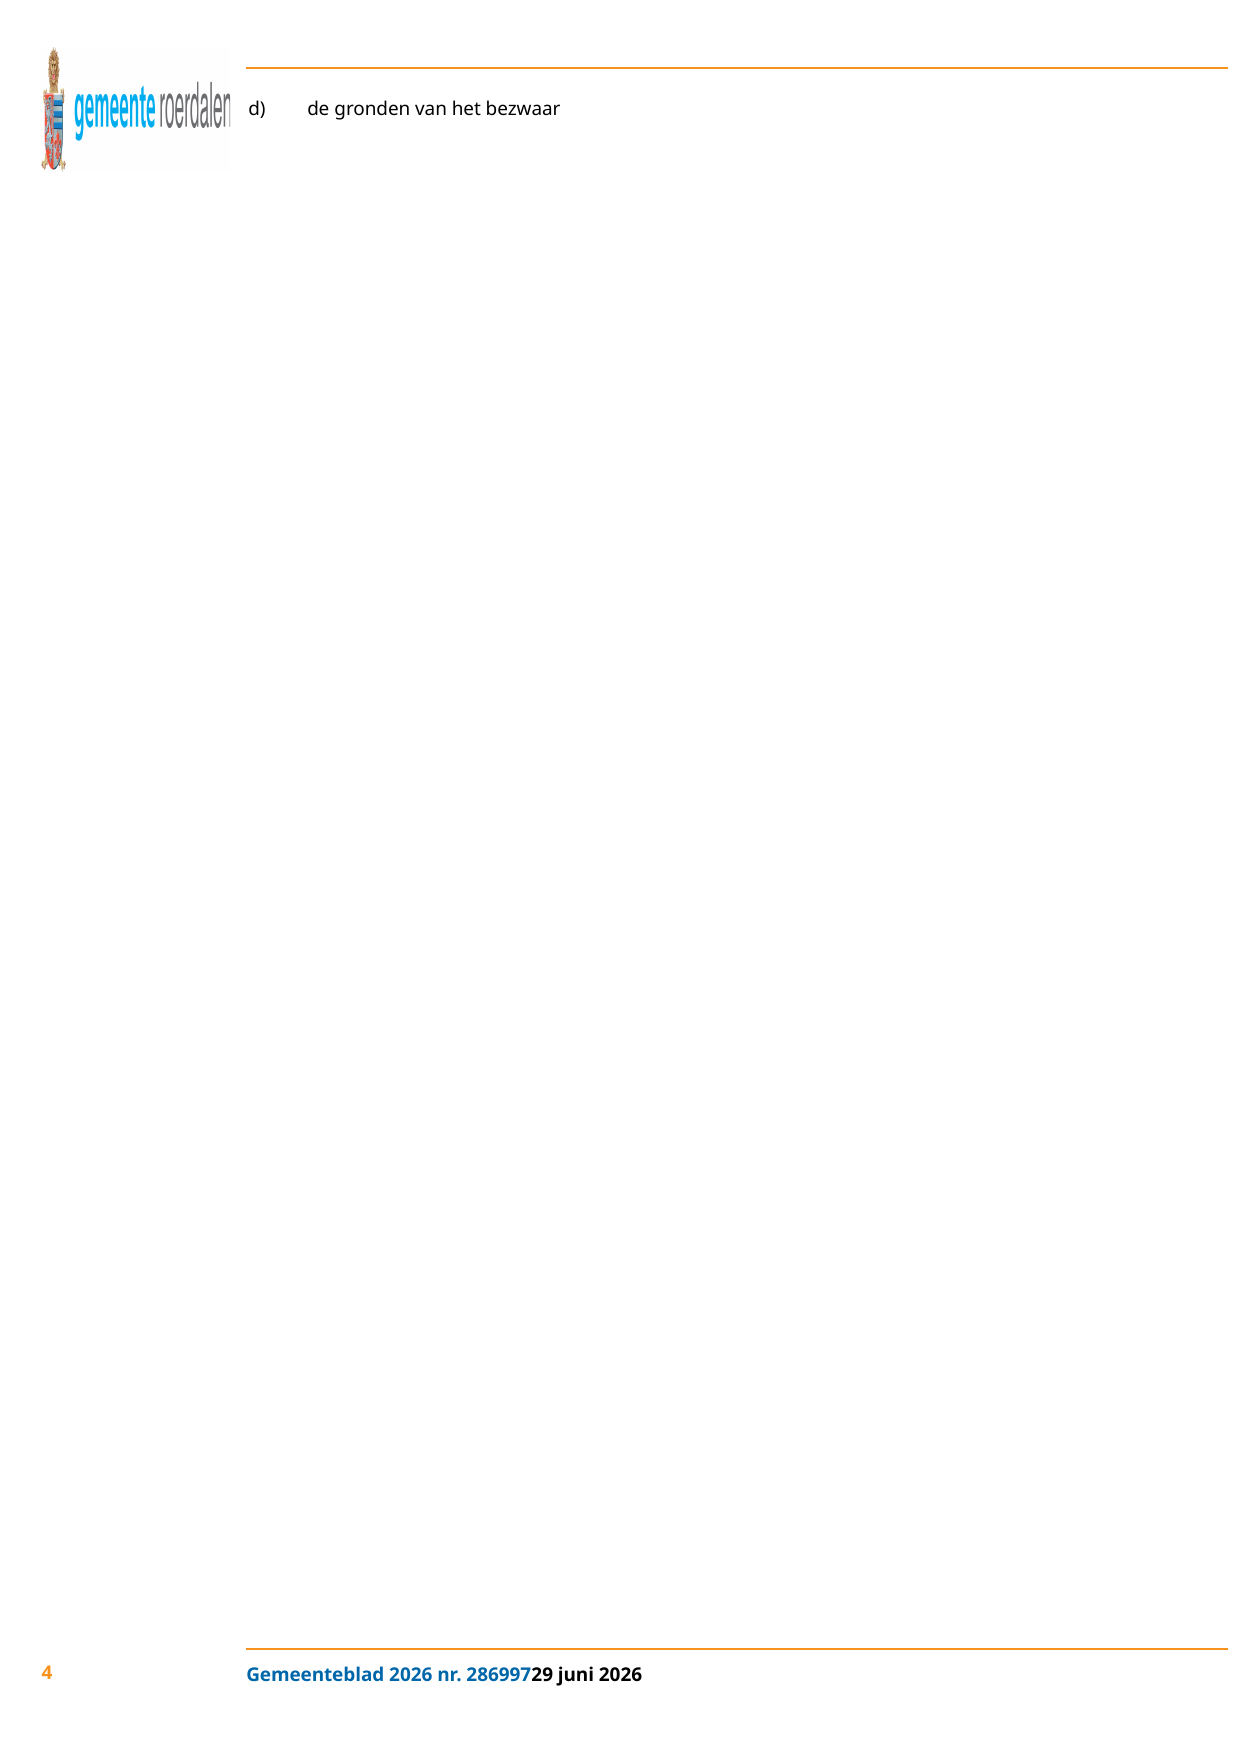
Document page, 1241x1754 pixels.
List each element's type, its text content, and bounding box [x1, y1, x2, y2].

picture [41, 47, 231, 172]
list de gronden van het bezwaar [248, 95, 1152, 121]
